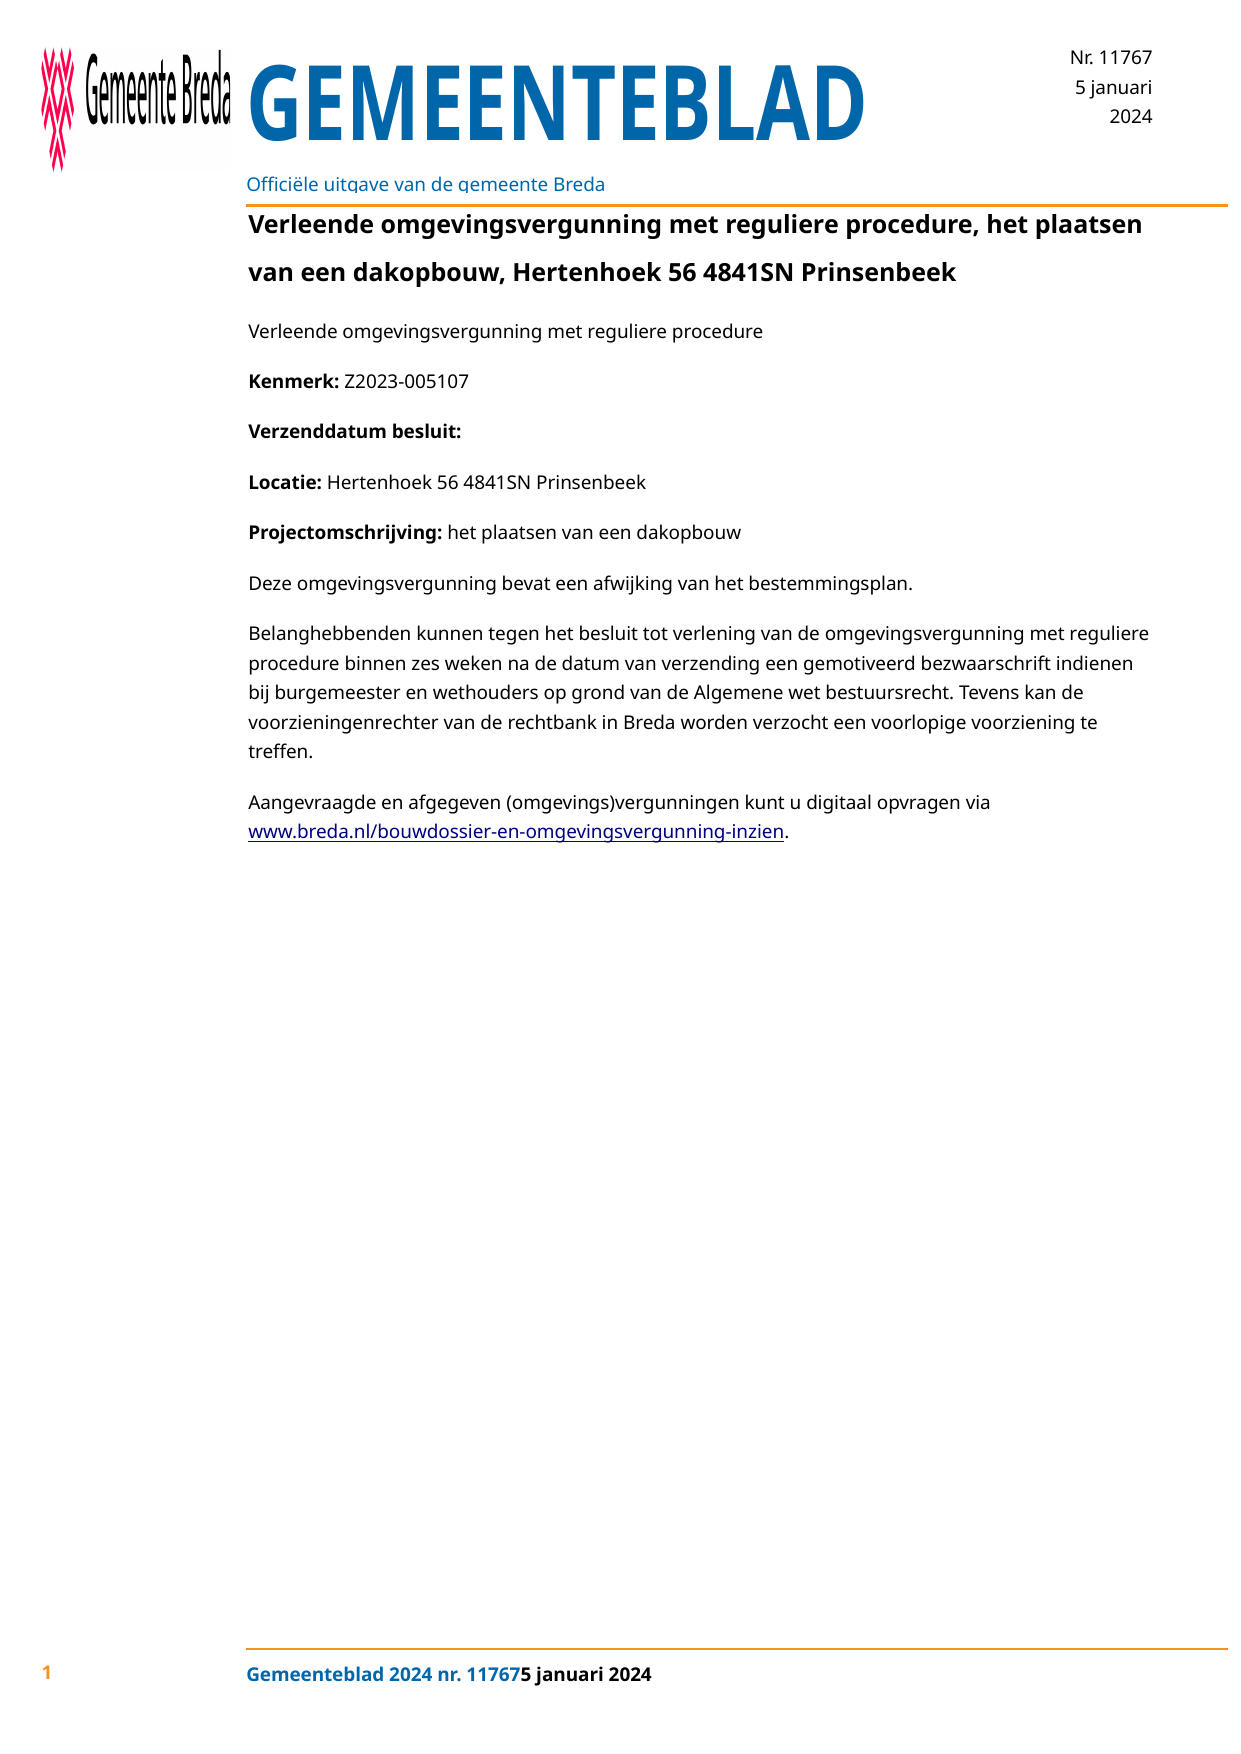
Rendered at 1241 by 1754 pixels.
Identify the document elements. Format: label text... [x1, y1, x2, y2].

text Verleende omgevingsvergunning met reguliere procedure, het plaatsen van een dakopbouw, Hertenhoek 56 4841SN Prinsenbeek [248, 207, 1152, 288]
text Aangevraagde en afgegeven (omgevings)vergunningen kunt u digitaal opvragen via www.breda.nl/bouwdossier-en-omgevingsvergunning-inzien. [248, 789, 1152, 844]
text Projectomschrijving: het plaatsen van een dakopbouw [248, 519, 1152, 545]
text Kenmerk: Z2023-005107 [248, 368, 1152, 394]
text Deze omgevingsvergunning bevat een afwijking van het bestemmingsplan. [248, 570, 1152, 596]
text Belanghebbenden kunnen tegen het besluit tot verlening van de omgevingsvergunning met reguliere procedure binnen zes weken na de datum van verzending een gemotiveerd bezwaarschrift indienen bij burgemeester en wethouders op grond van de Algemene wet bestuursrecht. Tevens kan de voorzieningenrechter van de rechtbank in Breda worden verzocht een voorlopige voorziening te treffen. [248, 620, 1152, 764]
text Locatie: Hertenhoek 56 4841SN Prinsenbeek [248, 469, 1152, 495]
text Verzenddatum besluit: [248, 419, 1152, 444]
picture [41, 47, 231, 172]
text Verleende omgevingsvergunning met reguliere procedure [248, 318, 1152, 344]
